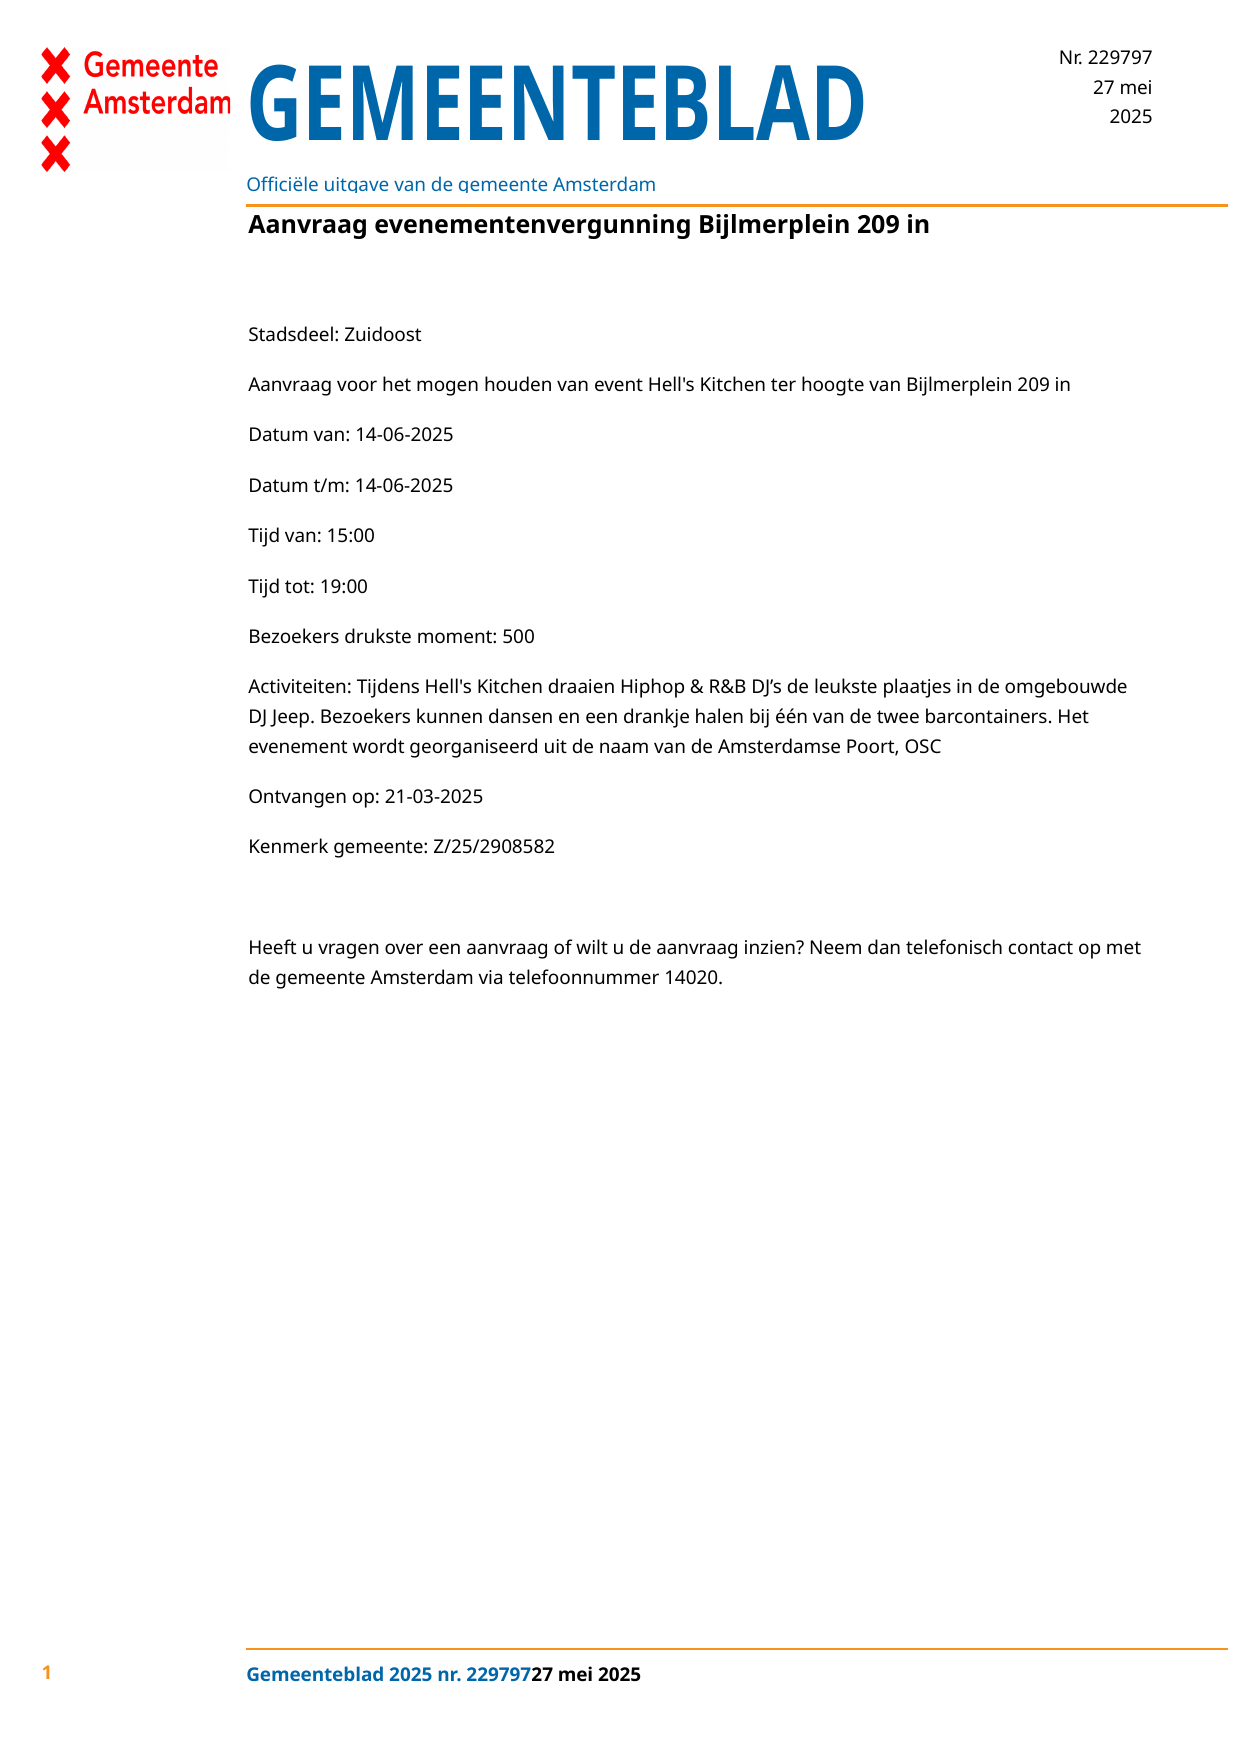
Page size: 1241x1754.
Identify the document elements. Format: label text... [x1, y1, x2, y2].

picture [41, 47, 231, 172]
text Aanvraag voor het mogen houden van event Hell's Kitchen ter hoogte van Bijlmerplein 209 in [248, 371, 1152, 397]
text Stadsdeel: Zuidoost [248, 321, 1152, 346]
text Tijd van: 15:00 [248, 522, 1152, 548]
text Aanvraag evenementenvergunning Bijlmerplein 209 in [248, 207, 1152, 241]
text Datum t/m: 14-06-2025 [248, 472, 1152, 498]
text Kenmerk gemeente: Z/25/2908582 [248, 834, 1152, 859]
text Ontvangen op: 21-03-2025 [248, 783, 1152, 809]
text Heeft u vragen over een aanvraag of wilt u de aanvraag inzien? Neem dan telefonisch contact op met de gemeente Amsterdam via telefoonnummer 14020. [248, 934, 1152, 990]
text Bezoekers drukste moment: 500 [248, 623, 1152, 649]
text Activiteiten: Tijdens Hell's Kitchen draaien Hiphop & R&B DJ’s de leukste plaatjes in de omgebouwde DJ Jeep. Bezoekers kunnen dansen en een drankje halen bij één van de twee barcontainers. Het evenement wordt georganiseerd uit de naam van de Amsterdamse Poort, OSC [248, 674, 1152, 758]
text Tijd tot: 19:00 [248, 573, 1152, 598]
text Datum van: 14-06-2025 [248, 422, 1152, 447]
